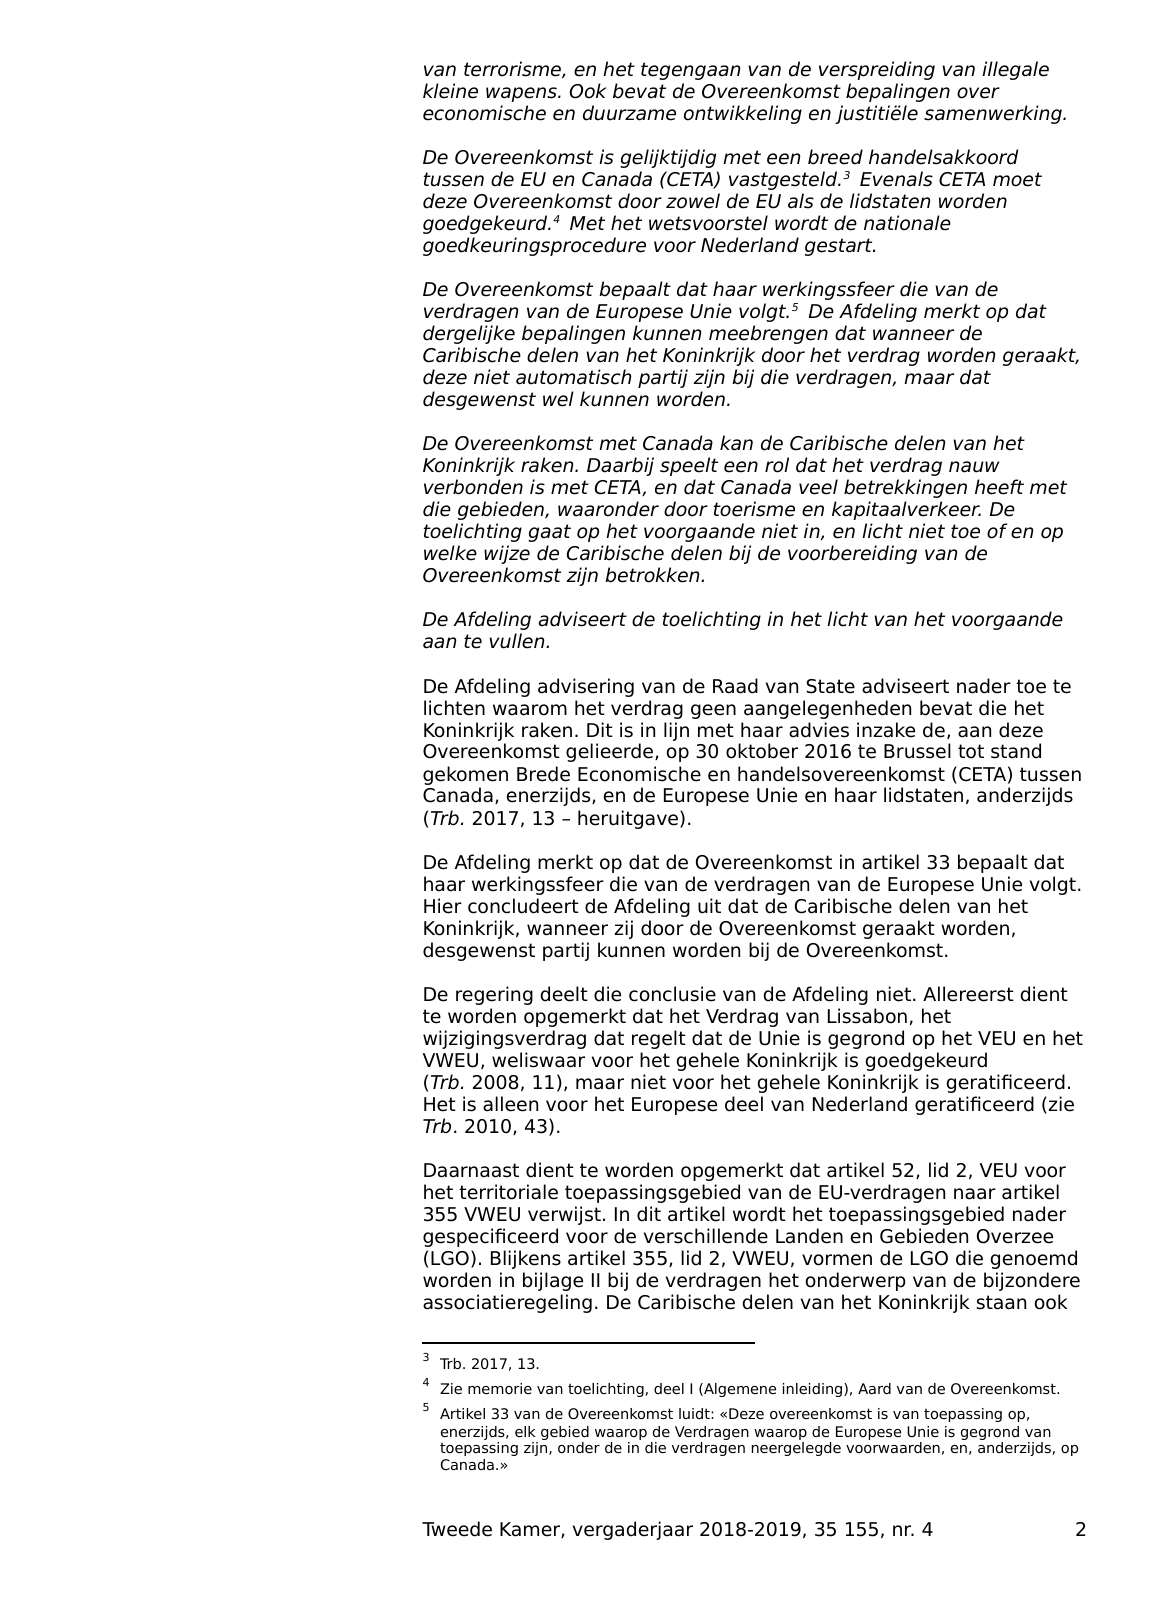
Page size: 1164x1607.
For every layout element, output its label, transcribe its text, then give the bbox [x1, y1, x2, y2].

text Zie memorie van toelichting, deel I (Algemene inleiding), Aard van de Overeenkomst. [422, 1377, 1087, 1399]
text Trb. 2017, 13. [422, 1352, 1087, 1374]
text Daarnaast dient te worden opgemerkt dat artikel 52, lid 2, VEU voor het territoriale toepassingsgebied van de EU-verdragen naar artikel 355 VWEU verwijst. In dit artikel wordt het toepassingsgebied nader gespecificeerd voor de verschillende Landen en Gebieden Overzee (LGO). Blijkens artikel 355, lid 2, VWEU, vormen de LGO die genoemd worden in bijlage II bij de verdragen het onderwerp van de bijzondere associatieregeling. De Caribische delen van het Koninkrijk staan ook [422, 1160, 1087, 1313]
text De Overeenkomst bepaalt dat haar werkingssfeer die van de verdragen van de Europese Unie volgt. De Afdeling merkt op dat dergelijke bepalingen kunnen meebrengen dat wanneer de Caribische delen van het Koninkrijk door het verdrag worden geraakt, deze niet automatisch partij zijn bij die verdragen, maar dat desgewenst wel kunnen worden. [422, 279, 1087, 411]
text Artikel 33 van de Overeenkomst luidt: «Deze overeenkomst is van toepassing op, enerzijds, elk gebied waarop de Verdragen waarop de Europese Unie is gegrond van toepassing zijn, onder de in die verdragen neergelegde voorwaarden, en, anderzijds, op Canada.» [422, 1402, 1087, 1474]
text De Afdeling adviseert de toelichting in het licht van het voorgaande aan te vullen. [422, 609, 1087, 653]
text De Overeenkomst is gelijktijdig met een breed handelsakkoord tussen de EU en Canada (CETA) vastgesteld. Evenals CETA moet deze Overeenkomst door zowel de EU als de lidstaten worden goedgekeurd. Met het wetsvoorstel wordt de nationale goedkeuringsprocedure voor Nederland gestart. [422, 147, 1087, 257]
text De Afdeling merkt op dat de Overeenkomst in artikel 33 bepaalt dat haar werkingssfeer die van de verdragen van de Europese Unie volgt. Hier concludeert de Afdeling uit dat de Caribische delen van het Koninkrijk, wanneer zij door de Overeenkomst geraakt worden, desgewenst partij kunnen worden bij de Overeenkomst. [422, 852, 1087, 961]
text De regering deelt die conclusie van de Afdeling niet. Allereerst dient te worden opgemerkt dat het Verdrag van Lissabon, het wijzigingsverdrag dat regelt dat de Unie is gegrond op het VEU en het VWEU, weliswaar voor het gehele Koninkrijk is goedgekeurd (Trb. 2008, 11), maar niet voor het gehele Koninkrijk is geratificeerd. Het is alleen voor het Europese deel van Nederland geratificeerd (zie Trb. 2010, 43). [422, 984, 1087, 1137]
text van terrorisme, en het tegengaan van de verspreiding van illegale kleine wapens. Ook bevat de Overeenkomst bepalingen over economische en duurzame ontwikkeling en justitiële samenwerking. [422, 59, 1087, 125]
text De Afdeling advisering van de Raad van State adviseert nader toe te lichten waarom het verdrag geen aangelegenheden bevat die het Koninkrijk raken. Dit is in lijn met haar advies inzake de, aan deze Overeenkomst gelieerde, op 30 oktober 2016 te Brussel tot stand gekomen Brede Economische en handelsovereenkomst (CETA) tussen Canada, enerzijds, en de Europese Unie en haar lidstaten, anderzijds (Trb. 2017, 13 – heruitgave). [422, 676, 1087, 829]
text De Overeenkomst met Canada kan de Caribische delen van het Koninkrijk raken. Daarbij speelt een rol dat het verdrag nauw verbonden is met CETA, en dat Canada veel betrekkingen heeft met die gebieden, waaronder door toerisme en kapitaalverkeer. De toelichting gaat op het voorgaande niet in, en licht niet toe of en op welke wijze de Caribische delen bij de voorbereiding van de Overeenkomst zijn betrokken. [422, 433, 1087, 587]
